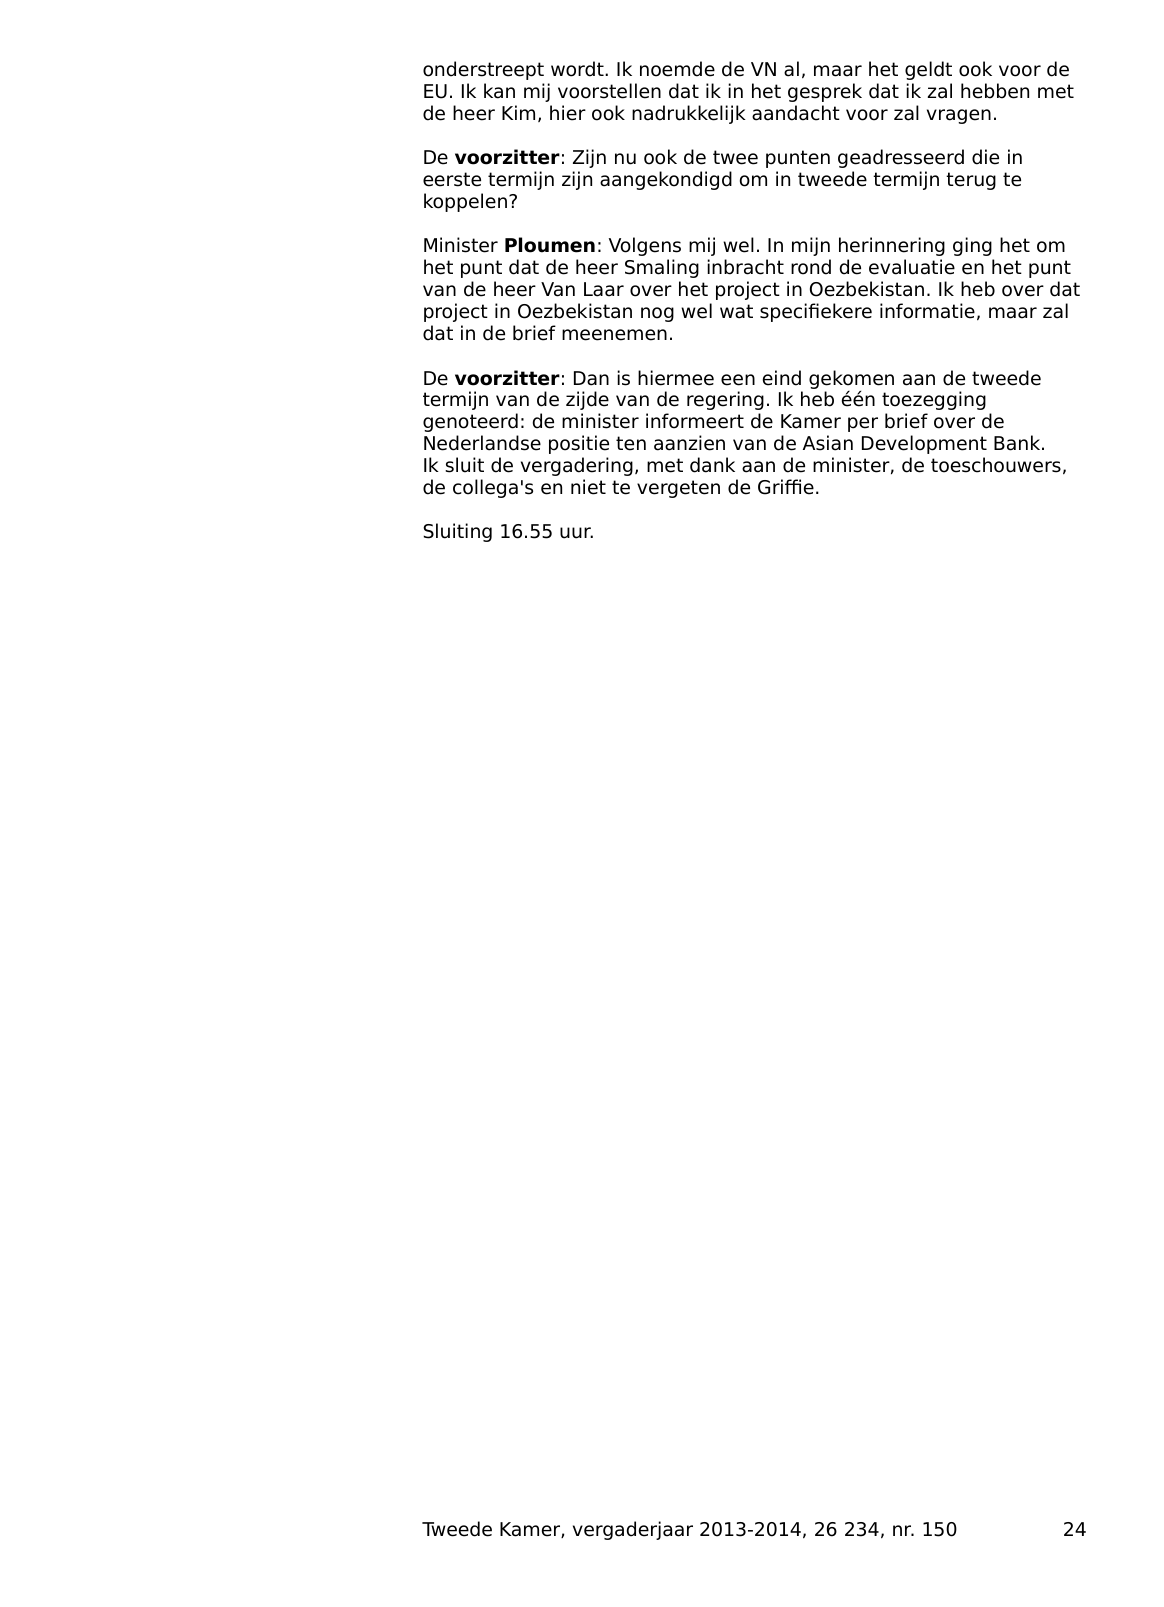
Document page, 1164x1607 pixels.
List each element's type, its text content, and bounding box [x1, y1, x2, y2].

text De voorzitter: Zijn nu ook de twee punten geadresseerd die in eerste termijn zijn aangekondigd om in tweede termijn terug te koppelen? [422, 147, 1087, 213]
text Minister Ploumen: Volgens mij wel. In mijn herinnering ging het om het punt dat de heer Smaling inbracht rond de evaluatie en het punt van de heer Van Laar over het project in Oezbekistan. Ik heb over dat project in Oezbekistan nog wel wat specifiekere informatie, maar zal dat in de brief meenemen. [422, 235, 1087, 345]
text onderstreept wordt. Ik noemde de VN al, maar het geldt ook voor de EU. Ik kan mij voorstellen dat ik in het gesprek dat ik zal hebben met de heer Kim, hier ook nadrukkelijk aandacht voor zal vragen. [422, 59, 1087, 125]
text De voorzitter: Dan is hiermee een eind gekomen aan de tweede termijn van de zijde van de regering. Ik heb één toezegging genoteerd: de minister informeert de Kamer per brief over de Nederlandse positie ten aanzien van de Asian Development Bank. [422, 367, 1087, 455]
text Sluiting 16.55 uur. [422, 521, 1087, 543]
text Ik sluit de vergadering, met dank aan de minister, de toeschouwers, de collega's en niet te vergeten de Griffie. [422, 455, 1087, 499]
